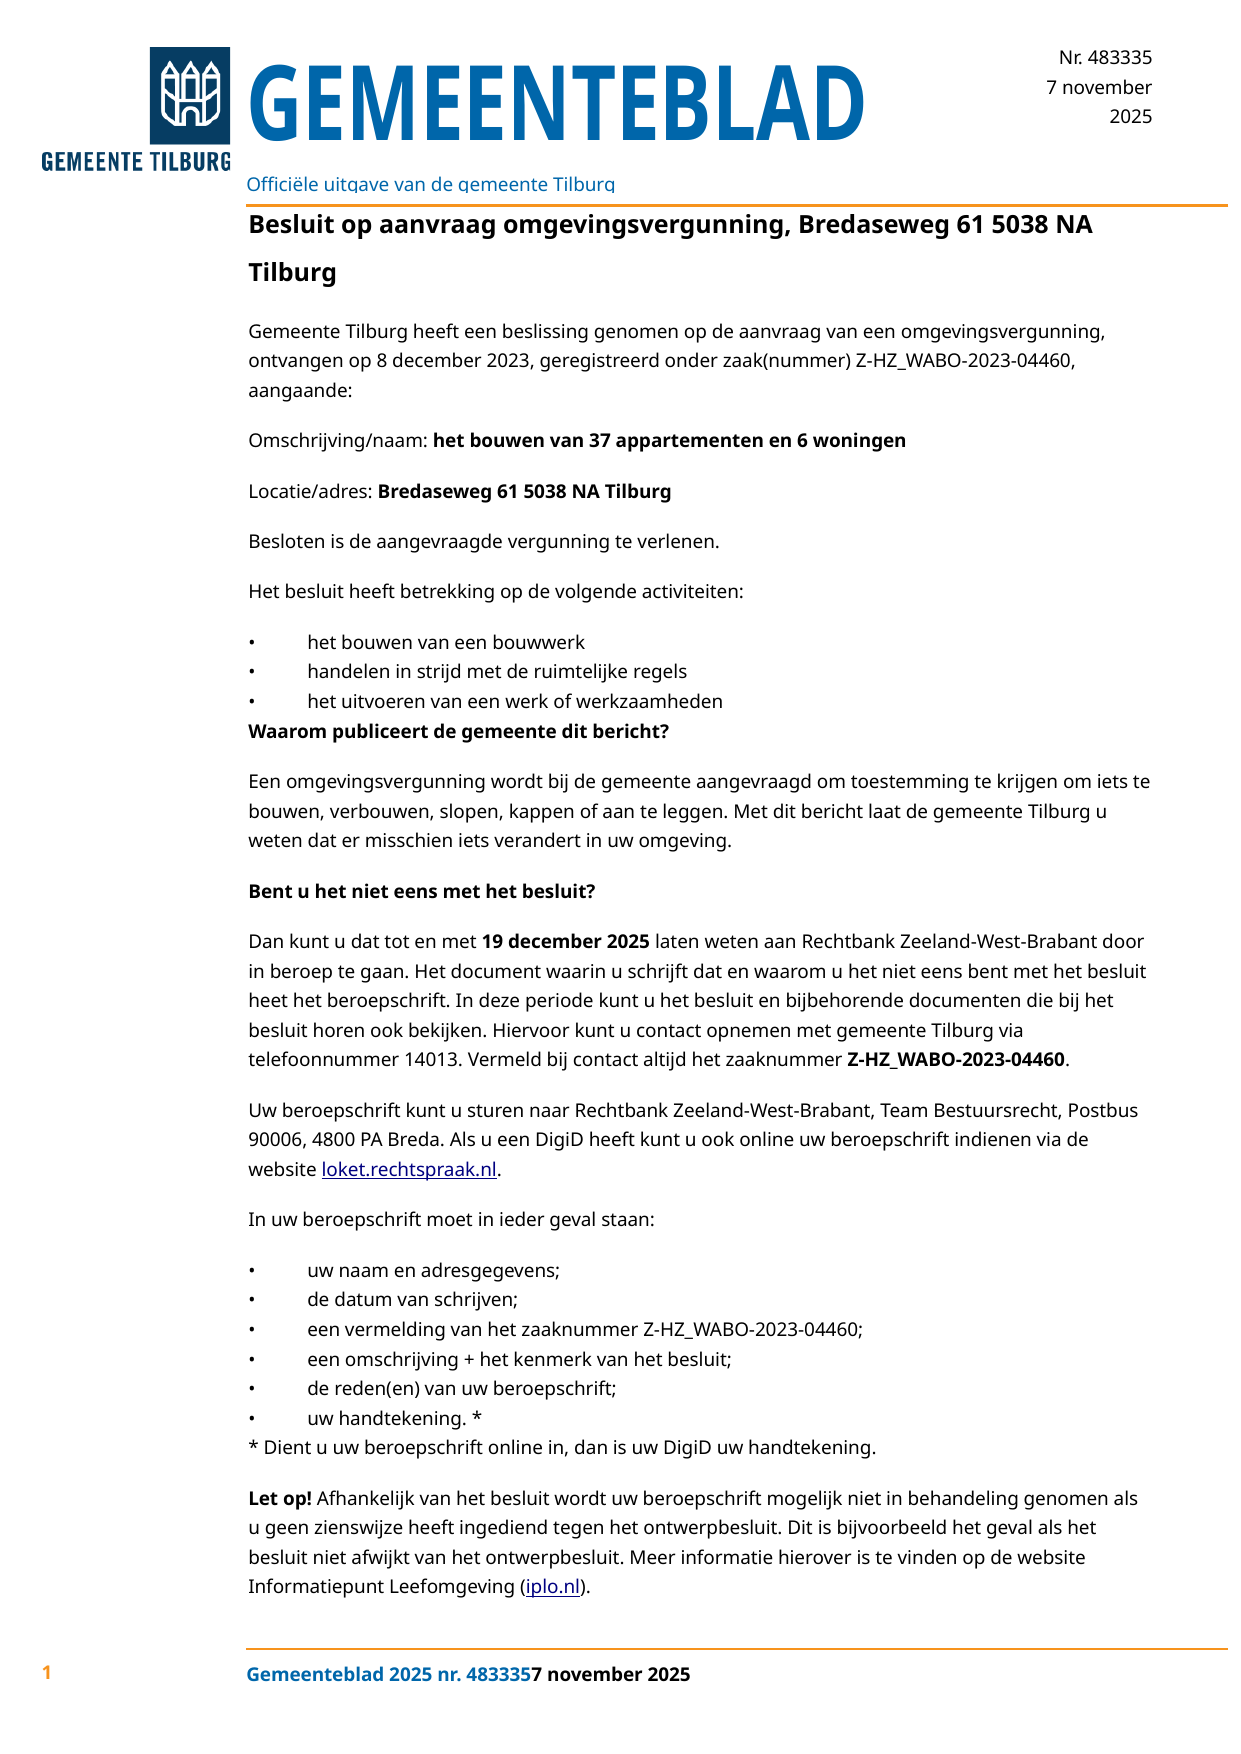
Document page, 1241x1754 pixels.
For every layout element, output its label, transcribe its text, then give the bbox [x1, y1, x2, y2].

text Let op! Afhankelijk van het besluit wordt uw beroepschrift mogelijk niet in behandeling genomen als u geen zienswijze heeft ingediend tegen het ontwerpbesluit. Dit is bijvoorbeeld het geval als het besluit niet afwijkt van het ontwerpbesluit. Meer informatie hierover is te vinden op de website Informatiepunt Leefomgeving (iplo.nl). [248, 1485, 1152, 1599]
text * Dient u uw beroepschrift online in, dan is uw DigiD uw handtekening. [248, 1434, 1152, 1460]
text Uw beroepschrift kunt u sturen naar Rechtbank Zeeland-West-Brabant, Team Bestuursrecht, Postbus 90006, 4800 PA Breda. Als u een DigiD heeft kunt u ook online uw beroepschrift indienen via de website loket.rechtspraak.nl. [248, 1097, 1152, 1182]
list de reden(en) van uw beroepschrift; [248, 1375, 1152, 1401]
list handelen in strijd met de ruimtelijke regels [248, 659, 1152, 684]
text In uw beroepschrift moet in ieder geval staan: [248, 1207, 1152, 1232]
text Locatie/adres: Bredaseweg 61 5038 NA Tilburg [248, 478, 1152, 504]
list de datum van schrijven; [248, 1287, 1152, 1312]
picture [41, 47, 231, 172]
text Besloten is de aangevraagde vergunning te verlenen. [248, 528, 1152, 554]
text Besluit op aanvraag omgevingsvergunning, Bredaseweg 61 5038 NA Tilburg [248, 207, 1152, 288]
text Bent u het niet eens met het besluit? [248, 878, 1152, 904]
list uw handtekening. * [248, 1405, 1152, 1431]
text Waarom publiceert de gemeente dit bericht? [248, 718, 1152, 744]
list het uitvoeren van een werk of werkzaamheden [248, 688, 1152, 714]
text Een omgevingsvergunning wordt bij de gemeente aangevraagd om toestemming te krijgen om iets te bouwen, verbouwen, slopen, kappen of aan te leggen. Met dit bericht laat de gemeente Tilburg u weten dat er misschien iets verandert in uw omgeving. [248, 768, 1152, 853]
text Dan kunt u dat tot en met 19 december 2025 laten weten aan Rechtbank Zeeland-West-Brabant door in beroep te gaan. Het document waarin u schrijft dat en waarom u het niet eens bent met het besluit heet het beroepschrift. In deze periode kunt u het besluit en bijbehorende documenten die bij het besluit horen ook bekijken. Hiervoor kunt u contact opnemen met gemeente Tilburg via telefoonnummer 14013. Vermeld bij contact altijd het zaaknummer Z-HZ_WABO-2023-04460. [248, 928, 1152, 1072]
text Omschrijving/naam: het bouwen van 37 appartementen en 6 woningen [248, 427, 1152, 453]
list een omschrijving + het kenmerk van het besluit; [248, 1346, 1152, 1372]
list uw naam en adresgegevens; [248, 1257, 1152, 1283]
list het bouwen van een bouwwerk [248, 629, 1152, 655]
text Het besluit heeft betrekking op de volgende activiteiten: [248, 579, 1152, 604]
text Gemeente Tilburg heeft een beslissing genomen op de aanvraag van een omgevingsvergunning, ontvangen op 8 december 2023, geregistreerd onder zaak(nummer) Z-HZ_WABO-2023-04460, aangaande: [248, 318, 1152, 403]
list een vermelding van het zaaknummer Z-HZ_WABO-2023-04460; [248, 1316, 1152, 1342]
